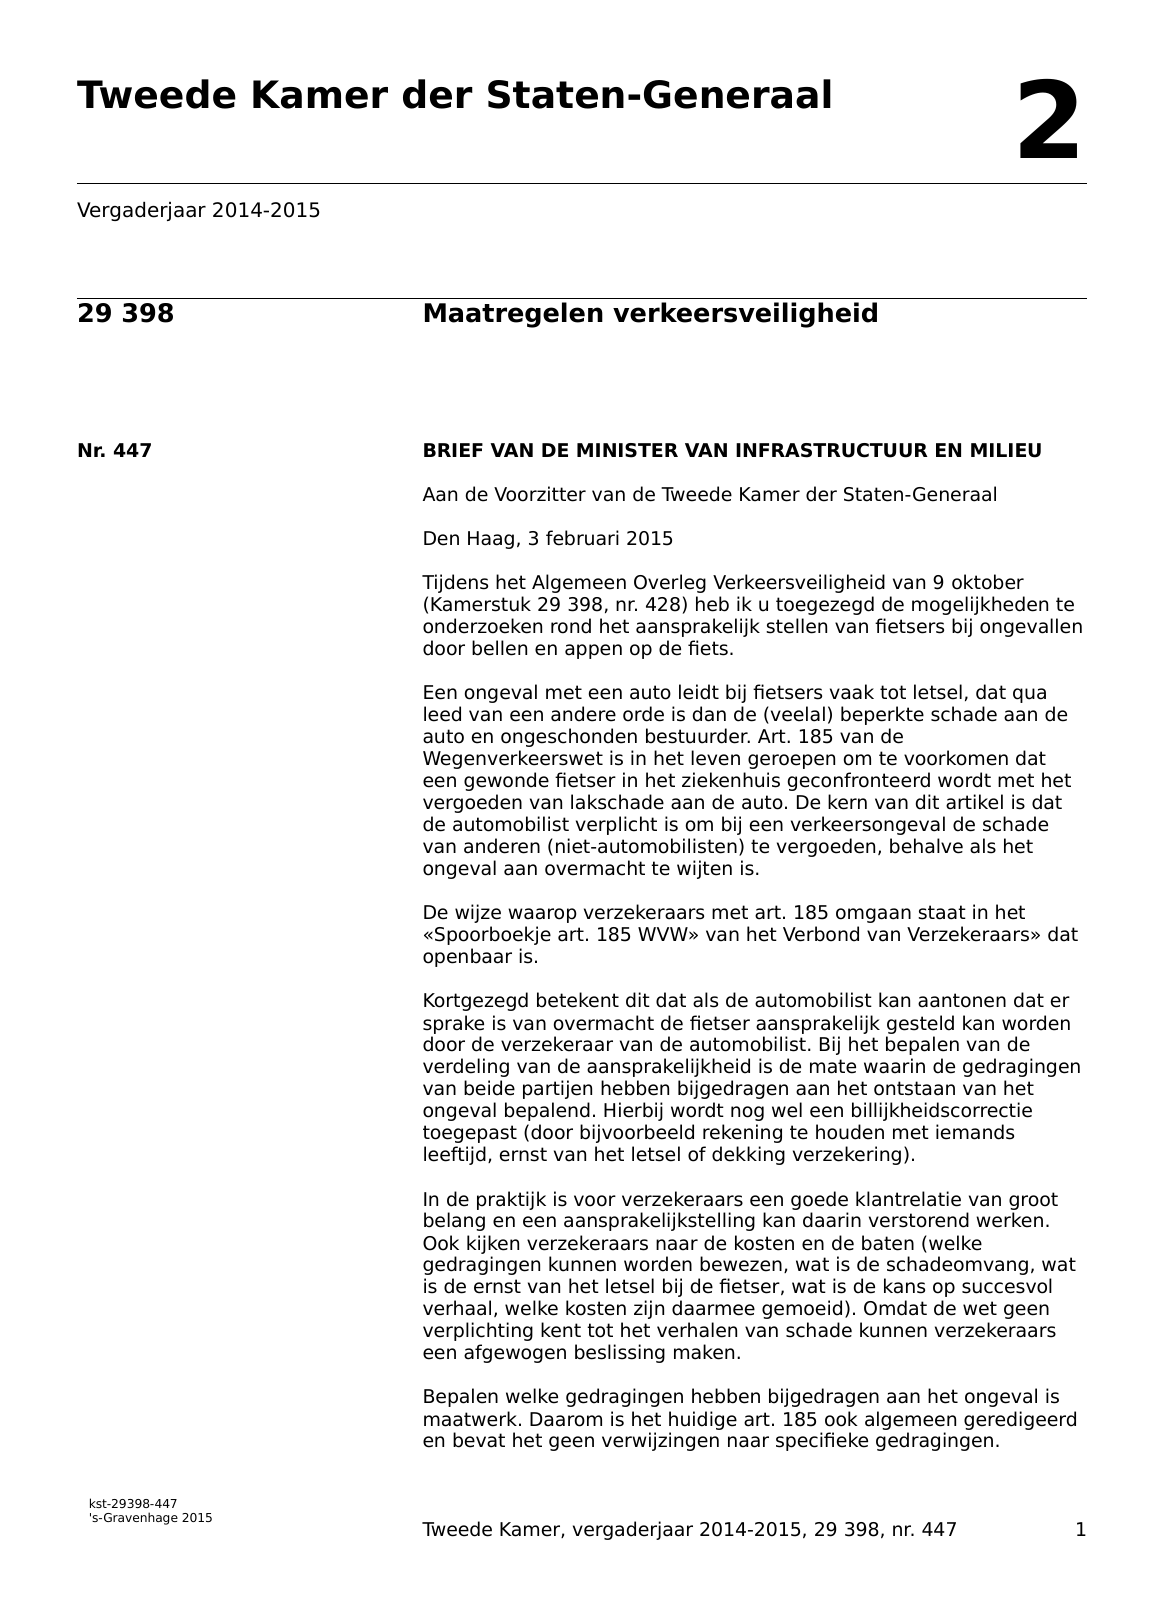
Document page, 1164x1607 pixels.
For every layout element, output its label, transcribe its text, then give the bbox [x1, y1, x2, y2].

text Kortgezegd betekent dit dat als de automobilist kan aantonen dat er sprake is van overmacht de fietser aansprakelijk gesteld kan worden door de verzekeraar van de automobilist. Bij het bepalen van de verdeling van de aansprakelijkheid is de mate waarin de gedragingen van beide partijen hebben bijgedragen aan het ontstaan van het ongeval bepalend. Hierbij wordt nog wel een billijkheidscorrectie toegepast (door bijvoorbeeld rekening te houden met iemands leeftijd, ernst van het letsel of dekking verzekering). [422, 990, 1087, 1166]
text Tijdens het Algemeen Overleg Verkeersveiligheid van 9 oktober (Kamerstuk 29 398, nr. 428) heb ik u toegezegd de mogelijkheden te onderzoeken rond het aansprakelijk stellen van fietsers bij ongevallen door bellen en appen op de fiets. [422, 572, 1087, 660]
text Een ongeval met een auto leidt bij fietsers vaak tot letsel, dat qua leed van een andere orde is dan de (veelal) beperkte schade aan de auto en ongeschonden bestuurder. Art. 185 van de Wegenverkeerswet is in het leven geroepen om te voorkomen dat een gewonde fietser in het ziekenhuis geconfronteerd wordt met het vergoeden van lakschade aan de auto. De kern van dit artikel is dat de automobilist verplicht is om bij een verkeersongeval de schade van anderen (niet-automobilisten) te vergoeden, behalve als het ongeval aan overmacht te wijten is. [422, 682, 1087, 880]
table_cell Vergaderjaar 2014-2015 [77, 184, 1087, 298]
text In de praktijk is voor verzekeraars een goede klantrelatie van groot belang en een aansprakelijkstelling kan daarin verstorend werken. Ook kijken verzekeraars naar de kosten en de baten (welke gedragingen kunnen worden bewezen, wat is de schadeomvang, wat is de ernst van het letsel bij de fietser, wat is de kans op succesvol verhaal, welke kosten zijn daarmee gemoeid). Omdat de wet geen verplichting kent tot het verhalen van schade kunnen verzekeraars een afgewogen beslissing maken. [422, 1188, 1087, 1364]
subtitle 29 398 Maatregelen verkeersveiligheid [77, 299, 1087, 329]
subtitle Nr. 447 BRIEF VAN DE MINISTER VAN INFRASTRUCTUUR EN MILIEU [77, 440, 1087, 462]
text Bepalen welke gedragingen hebben bijgedragen aan het ongeval is maatwerk. Daarom is het huidige art. 185 ook algemeen geredigeerd en bevat het geen verwijzingen naar specifieke gedragingen. [422, 1386, 1087, 1452]
text De wijze waarop verzekeraars met art. 185 omgaan staat in het «Spoorboekje art. 185 WVW» van het Verbond van Verzekeraars» dat openbaar is. [422, 902, 1087, 968]
text 's-Gravenhage 2015 [88, 1511, 323, 1525]
text kst-29398-447 [88, 1497, 323, 1511]
table_header Tweede Kamer der Staten-Generaal [77, 59, 886, 183]
text Den Haag, 3 februari 2015 [422, 528, 1087, 550]
table_header 2 [886, 59, 1087, 183]
text Aan de Voorzitter van de Tweede Kamer der Staten-Generaal [422, 484, 1087, 506]
